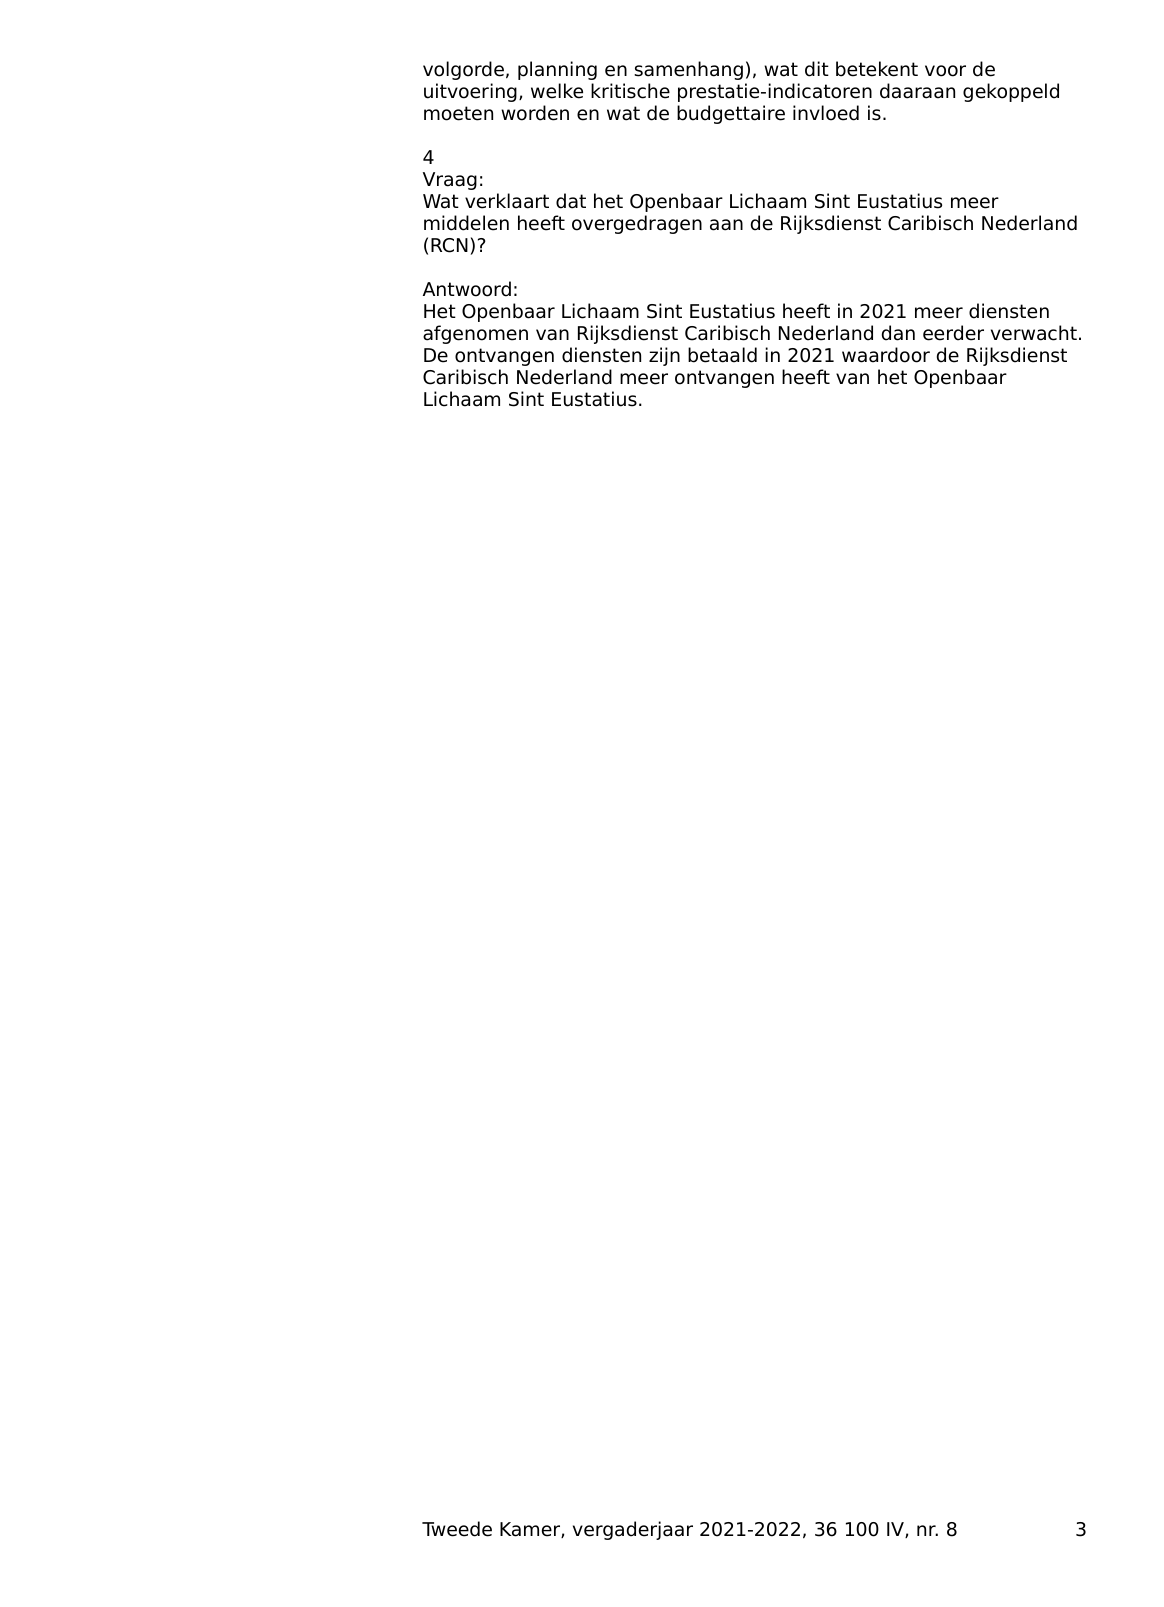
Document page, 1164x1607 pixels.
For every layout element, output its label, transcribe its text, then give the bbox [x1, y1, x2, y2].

text Antwoord: [422, 279, 1087, 301]
text Wat verklaart dat het Openbaar Lichaam Sint Eustatius meer middelen heeft overgedragen aan de Rijksdienst Caribisch Nederland (RCN)? [422, 191, 1087, 257]
text Het Openbaar Lichaam Sint Eustatius heeft in 2021 meer diensten afgenomen van Rijksdienst Caribisch Nederland dan eerder verwacht. De ontvangen diensten zijn betaald in 2021 waardoor de Rijksdienst Caribisch Nederland meer ontvangen heeft van het Openbaar Lichaam Sint Eustatius. [422, 301, 1087, 411]
text 4 [422, 147, 1087, 169]
text Vraag: [422, 169, 1087, 191]
text volgorde, planning en samenhang), wat dit betekent voor de uitvoering, welke kritische prestatie-indicatoren daaraan gekoppeld moeten worden en wat de budgettaire invloed is. [422, 59, 1087, 125]
